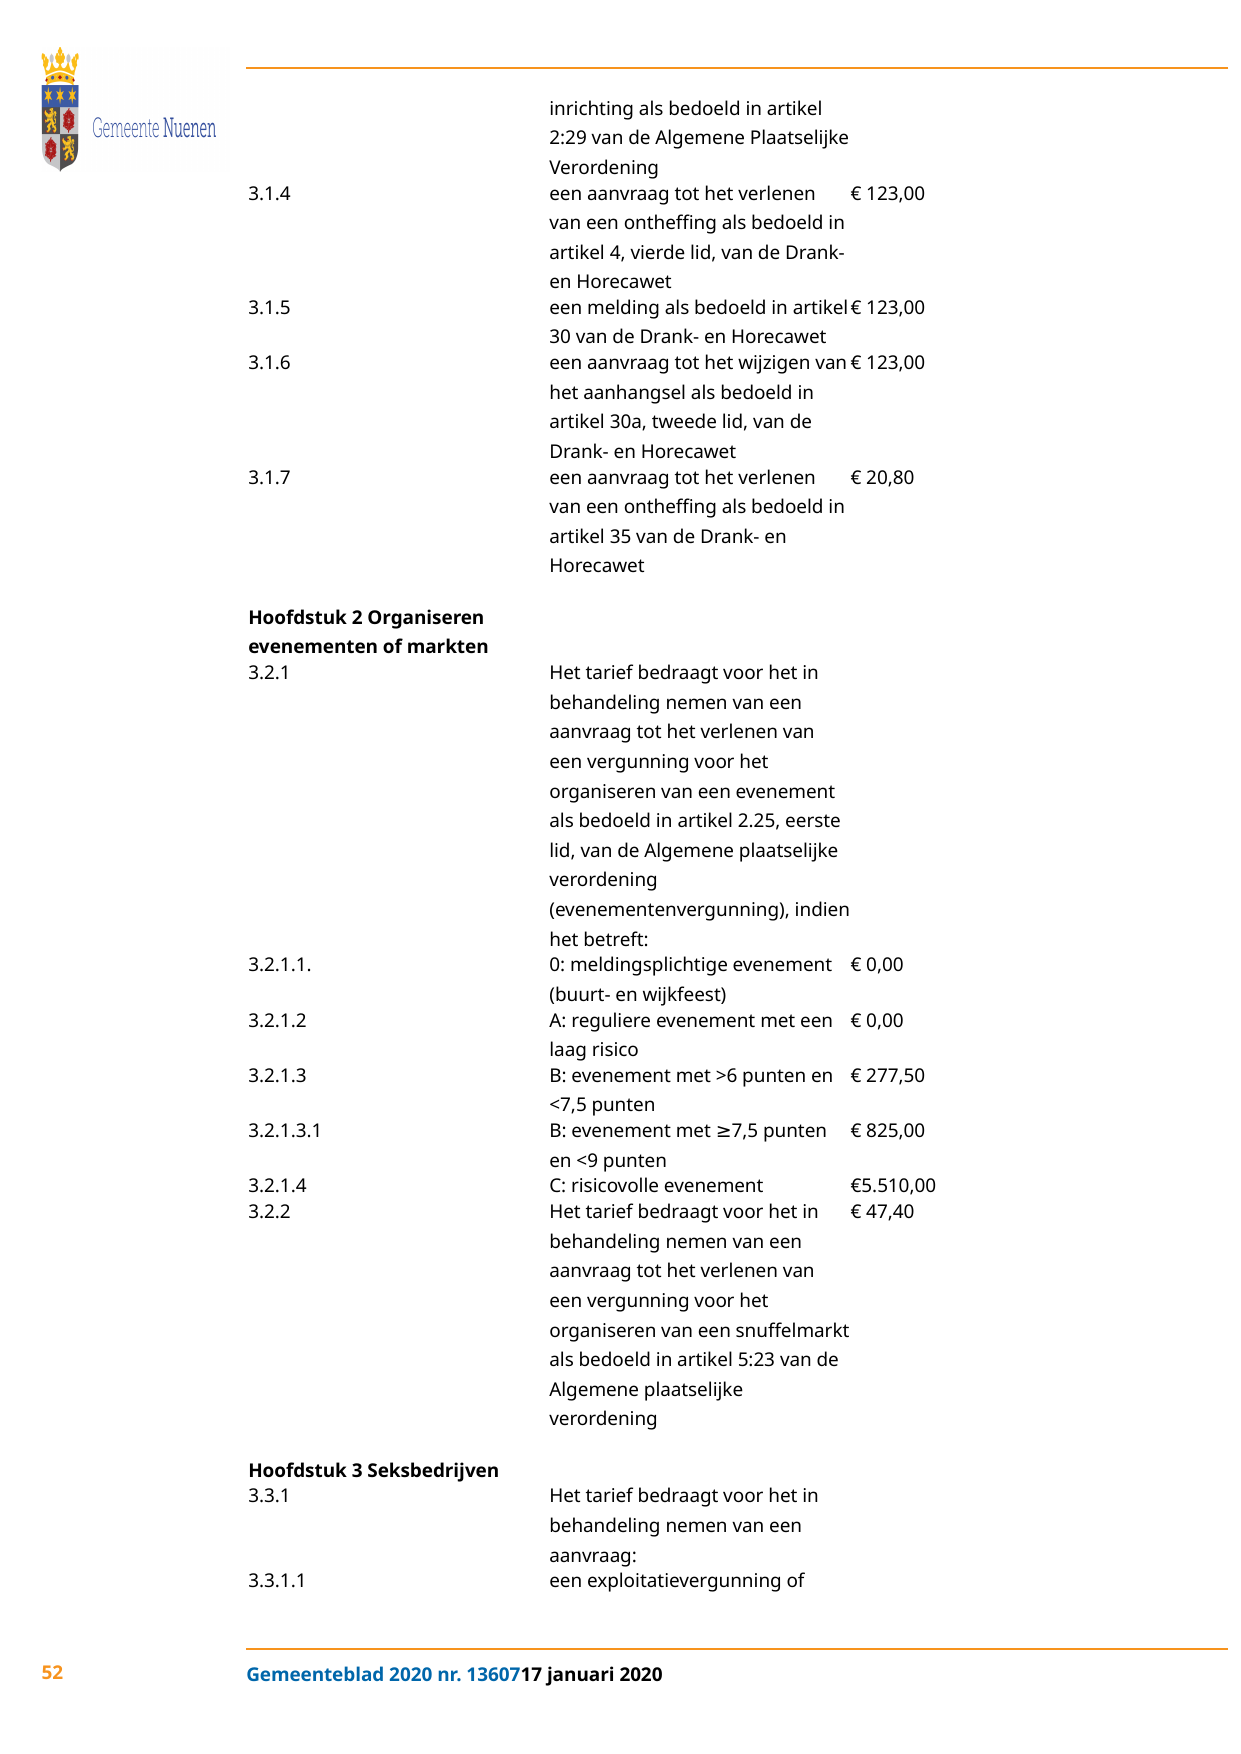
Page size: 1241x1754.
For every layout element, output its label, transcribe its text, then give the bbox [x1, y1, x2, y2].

table_cell 3.1.4 [248, 180, 549, 294]
table_cell [850, 1483, 1152, 1568]
table_cell 3.2.1.2 [248, 1007, 549, 1062]
table_cell € 47,40 [850, 1199, 1152, 1431]
table_cell 3.3.1.1 [248, 1568, 549, 1593]
table_cell €5.510,00 [850, 1173, 1152, 1198]
table_cell inrichting als bedoeld in artikel 2:29 van de Algemene Plaatselijke Verordening [549, 95, 850, 180]
table_cell Het tarief bedraagt voor het in behandeling nemen van een aanvraag: [549, 1483, 850, 1568]
table_cell [850, 1568, 1152, 1593]
table_cell een aanvraag tot het verlenen van een ontheffing als bedoeld in artikel 35 van de Drank- en Horecawet [549, 464, 850, 578]
table_cell € 825,00 [850, 1118, 1152, 1173]
table_cell 3.3.1 [248, 1483, 549, 1568]
table_cell € 123,00 [850, 294, 1152, 349]
table_cell 3.2.1 [248, 660, 549, 951]
table_cell B: evenement met ≥7,5 punten en <9 punten [549, 1118, 850, 1173]
table_cell [850, 660, 1152, 951]
table_cell [549, 604, 850, 659]
table_cell Het tarief bedraagt voor het in behandeling nemen van een aanvraag tot het verlenen van een vergunning voor het organiseren van een snuffelmarkt als bedoeld in artikel 5:23 van de Algemene plaatselijke verordening [549, 1199, 850, 1431]
picture [41, 47, 231, 172]
table_cell C: risicovolle evenement [549, 1173, 850, 1198]
table_cell [549, 579, 850, 604]
table_cell [248, 579, 549, 604]
table_cell 3.1.6 [248, 350, 549, 464]
table_cell Hoofdstuk 3 Seksbedrijven [248, 1457, 549, 1483]
table_cell 3.2.1.3 [248, 1062, 549, 1117]
table_cell [549, 1457, 850, 1483]
table_cell A: reguliere evenement met een laag risico [549, 1007, 850, 1062]
table_cell [248, 95, 549, 180]
table_cell een exploitatievergunning of [549, 1568, 850, 1593]
table_cell [850, 1457, 1152, 1483]
table_cell Het tarief bedraagt voor het in behandeling nemen van een aanvraag tot het verlenen van een vergunning voor het organiseren van een evenement als bedoeld in artikel 2.25, eerste lid, van de Algemene plaatselijke verordening (evenementenvergunning), indien het betreft: [549, 660, 850, 951]
table_cell 3.2.1.3.1 [248, 1118, 549, 1173]
table_cell [850, 95, 1152, 180]
table_cell € 123,00 [850, 180, 1152, 294]
table_cell € 0,00 [850, 951, 1152, 1007]
table_cell € 123,00 [850, 350, 1152, 464]
table_cell [248, 1431, 549, 1457]
table_cell 3.1.7 [248, 464, 549, 578]
table_cell [850, 1431, 1152, 1457]
table_cell 3.2.2 [248, 1199, 549, 1431]
table_cell 3.2.1.4 [248, 1173, 549, 1198]
table_cell € 277,50 [850, 1062, 1152, 1117]
table_cell [850, 579, 1152, 604]
table_cell een aanvraag tot het verlenen van een ontheffing als bedoeld in artikel 4, vierde lid, van de Drank- en Horecawet [549, 180, 850, 294]
table_cell 3.1.5 [248, 294, 549, 349]
table_cell [549, 1431, 850, 1457]
table_cell [850, 604, 1152, 659]
table_cell B: evenement met >6 punten en <7,5 punten [549, 1062, 850, 1117]
table_cell een aanvraag tot het wijzigen van het aanhangsel als bedoeld in artikel 30a, tweede lid, van de Drank- en Horecawet [549, 350, 850, 464]
table_cell Hoofdstuk 2 Organiseren evenementen of markten [248, 604, 549, 659]
table_cell een melding als bedoeld in artikel 30 van de Drank- en Horecawet [549, 294, 850, 349]
table_cell 0: meldingsplichtige evenement (buurt- en wijkfeest) [549, 951, 850, 1007]
table_cell € 20,80 [850, 464, 1152, 578]
table_cell € 0,00 [850, 1007, 1152, 1062]
table_cell 3.2.1.1. [248, 951, 549, 1007]
